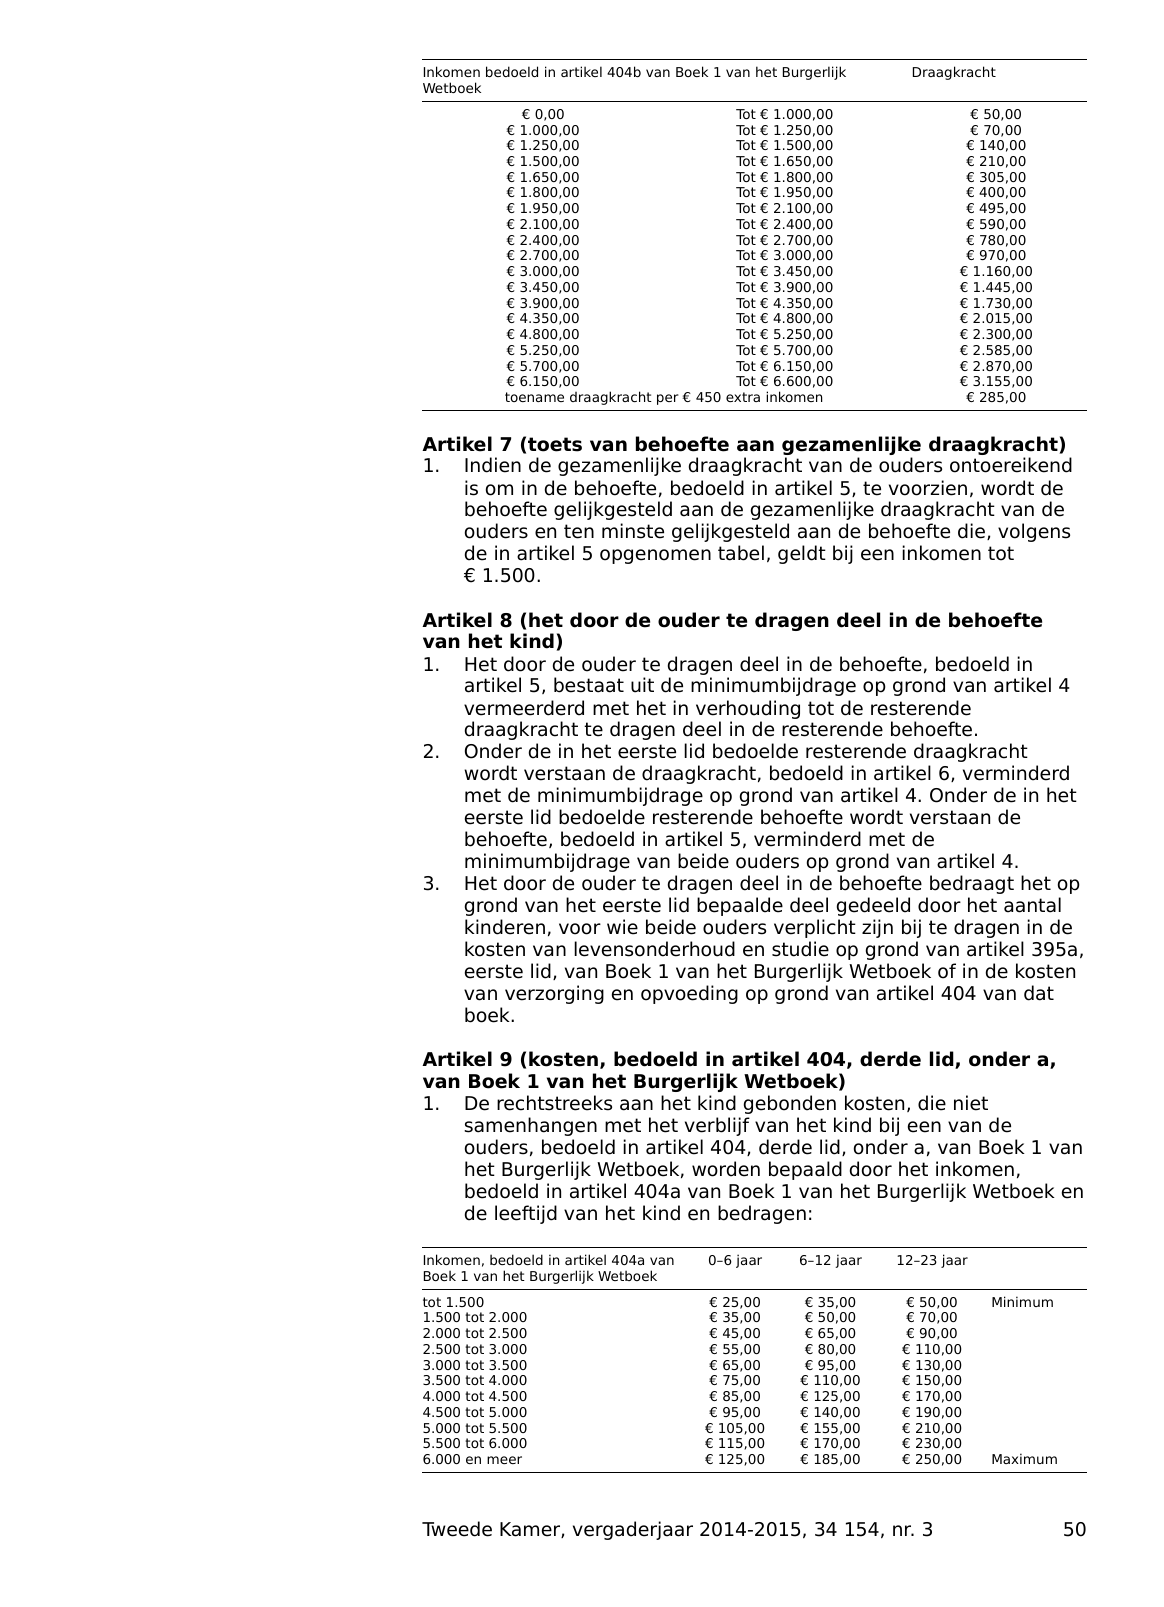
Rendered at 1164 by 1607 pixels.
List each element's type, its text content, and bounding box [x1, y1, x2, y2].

subtitle Artikel 7 (toets van behoefte aan gezamenlijke draagkracht) [422, 433, 1087, 455]
table_cell [985, 1420, 1087, 1436]
table_cell 4.500 tot 5.000 [422, 1405, 688, 1420]
table_cell € 780,00 [905, 233, 1087, 248]
table_cell Tot € 1.800,00 [664, 170, 905, 185]
table_cell € 3.900,00 [422, 295, 664, 311]
subtitle Artikel 8 (het door de ouder te dragen deel in de behoefte van het kind) [422, 609, 1087, 653]
table_cell € 65,00 [688, 1358, 782, 1373]
table_cell € 230,00 [879, 1436, 985, 1452]
subtitle Artikel 9 (kosten, bedoeld in artikel 404, derde lid, onder a, van Boek 1 van het Burgerlijk Wetboek) [422, 1049, 1087, 1093]
table_cell € 105,00 [688, 1420, 782, 1436]
table_cell € 25,00 [688, 1290, 782, 1310]
table_cell Tot € 5.700,00 [664, 343, 905, 358]
table_cell [985, 1358, 1087, 1373]
table_cell € 2.400,00 [422, 233, 664, 248]
text 2. Onder de in het eerste lid bedoelde resterende draagkracht wordt verstaan de draagkracht, bedoeld in artikel 6, verminderd met de minimumbijdrage op grond van artikel 4. Onder de in het eerste lid bedoelde resterende behoefte wordt verstaan de behoefte, bedoeld in artikel 5, verminderd met de minimumbijdrage van beide ouders op grond van artikel 4. [422, 741, 1087, 873]
table_cell € 95,00 [782, 1358, 879, 1373]
table_cell Tot € 2.400,00 [664, 217, 905, 232]
table_cell € 495,00 [905, 201, 1087, 217]
table_cell € 1.000,00 [422, 123, 664, 138]
table_cell Maximum [985, 1452, 1087, 1472]
table_cell Tot € 2.700,00 [664, 233, 905, 248]
table_cell Tot € 5.250,00 [664, 327, 905, 343]
table_cell 5.500 tot 6.000 [422, 1436, 688, 1452]
table_cell 1.500 tot 2.000 [422, 1310, 688, 1326]
table_cell € 170,00 [782, 1436, 879, 1452]
table_cell € 170,00 [879, 1389, 985, 1405]
table_cell tot 1.500 [422, 1290, 688, 1310]
table_cell € 35,00 [782, 1290, 879, 1310]
table_cell 3.000 tot 3.500 [422, 1358, 688, 1373]
table_cell € 1.500,00 [422, 154, 664, 169]
text 1. De rechtstreeks aan het kind gebonden kosten, die niet samenhangen met het verblijf van het kind bij een van de ouders, bedoeld in artikel 404, derde lid, onder a, van Boek 1 van het Burgerlijk Wetboek, worden bepaald door het inkomen, bedoeld in artikel 404a van Boek 1 van het Burgerlijk Wetboek en de leeftijd van het kind en bedragen: [422, 1093, 1087, 1225]
table_cell € 2.585,00 [905, 343, 1087, 358]
table_cell € 4.800,00 [422, 327, 664, 343]
text 1. Het door de ouder te dragen deel in de behoefte, bedoeld in artikel 5, bestaat uit de minimumbijdrage op grond van artikel 4 vermeerderd met het in verhouding tot de resterende draagkracht te dragen deel in de resterende behoefte. [422, 653, 1087, 741]
text 3. Het door de ouder te dragen deel in de behoefte bedraagt het op grond van het eerste lid bepaalde deel gedeeld door het aantal kinderen, voor wie beide ouders verplicht zijn bij te dragen in de kosten van levensonderhoud en studie op grond van artikel 395a, eerste lid, van Boek 1 van het Burgerlijk Wetboek of in de kosten van verzorging en opvoeding op grond van artikel 404 van dat boek. [422, 873, 1087, 1027]
table_cell € 110,00 [782, 1373, 879, 1389]
table_cell € 3.000,00 [422, 264, 664, 280]
table_cell € 150,00 [879, 1373, 985, 1389]
table_cell € 70,00 [879, 1310, 985, 1326]
table_cell € 70,00 [905, 123, 1087, 138]
table_cell Tot € 1.650,00 [664, 154, 905, 169]
table_cell € 110,00 [879, 1342, 985, 1357]
table_cell € 1.160,00 [905, 264, 1087, 280]
table_cell € 400,00 [905, 185, 1087, 201]
table_cell € 1.445,00 [905, 280, 1087, 295]
table_cell 5.000 tot 5.500 [422, 1420, 688, 1436]
table_cell Tot € 6.600,00 [664, 374, 905, 390]
table_cell € 130,00 [879, 1358, 985, 1373]
text 1. Indien de gezamenlijke draagkracht van de ouders ontoereikend is om in de behoefte, bedoeld in artikel 5, te voorzien, wordt de behoefte gelijkgesteld aan de gezamenlijke draagkracht van de ouders en ten minste gelijkgesteld aan de behoefte die, volgens de in artikel 5 opgenomen tabel, geldt bij een inkomen tot € 1.500. [422, 455, 1087, 587]
table_cell € 305,00 [905, 170, 1087, 185]
table_cell € 250,00 [879, 1452, 985, 1472]
table_header Inkomen bedoeld in artikel 404b van Boek 1 van het Burgerlijk Wetboek [422, 60, 905, 101]
table_cell € 1.650,00 [422, 170, 664, 185]
table_cell Tot € 6.150,00 [664, 358, 905, 374]
table_cell € 210,00 [905, 154, 1087, 169]
table_cell € 6.150,00 [422, 374, 664, 390]
table_cell € 155,00 [782, 1420, 879, 1436]
table_cell € 95,00 [688, 1405, 782, 1420]
table_cell € 140,00 [905, 138, 1087, 154]
table_cell € 1.950,00 [422, 201, 664, 217]
table_cell € 2.015,00 [905, 311, 1087, 327]
table_cell € 90,00 [879, 1326, 985, 1342]
table_cell Tot € 1.000,00 [664, 102, 905, 122]
table_cell 3.500 tot 4.000 [422, 1373, 688, 1389]
table_cell toename draagkracht per € 450 extra inkomen [422, 390, 905, 410]
table_cell Tot € 4.350,00 [664, 295, 905, 311]
table_cell € 2.300,00 [905, 327, 1087, 343]
table_cell 6.000 en meer [422, 1452, 688, 1472]
table_cell Tot € 3.000,00 [664, 248, 905, 264]
table_cell € 970,00 [905, 248, 1087, 264]
table_cell Tot € 1.250,00 [664, 123, 905, 138]
table_cell Tot € 4.800,00 [664, 311, 905, 327]
table_cell € 80,00 [782, 1342, 879, 1357]
table_header 12–23 jaar [879, 1248, 985, 1289]
table_cell € 50,00 [782, 1310, 879, 1326]
table_cell Tot € 3.900,00 [664, 280, 905, 295]
table_cell € 125,00 [688, 1452, 782, 1472]
table_cell [985, 1310, 1087, 1326]
table_cell € 50,00 [905, 102, 1087, 122]
table_cell Tot € 1.950,00 [664, 185, 905, 201]
table_cell € 1.800,00 [422, 185, 664, 201]
table_cell € 3.450,00 [422, 280, 664, 295]
table_cell [985, 1389, 1087, 1405]
table_cell € 1.730,00 [905, 295, 1087, 311]
table_cell € 3.155,00 [905, 374, 1087, 390]
table_cell 2.000 tot 2.500 [422, 1326, 688, 1342]
table_cell [985, 1373, 1087, 1389]
table_header [985, 1248, 1087, 1289]
table_header Inkomen, bedoeld in artikel 404a van Boek 1 van het Burgerlijk Wetboek [422, 1248, 688, 1289]
table_cell € 185,00 [782, 1452, 879, 1472]
table_cell € 210,00 [879, 1420, 985, 1436]
table_cell 4.000 tot 4.500 [422, 1389, 688, 1405]
table_cell € 2.700,00 [422, 248, 664, 264]
table_cell € 0,00 [422, 102, 664, 122]
table_cell € 85,00 [688, 1389, 782, 1405]
table_cell € 65,00 [782, 1326, 879, 1342]
table_cell € 5.250,00 [422, 343, 664, 358]
table_cell [985, 1436, 1087, 1452]
table_cell € 35,00 [688, 1310, 782, 1326]
table_cell € 125,00 [782, 1389, 879, 1405]
table_cell € 140,00 [782, 1405, 879, 1420]
table_cell Tot € 1.500,00 [664, 138, 905, 154]
table_cell [985, 1326, 1087, 1342]
table_cell € 50,00 [879, 1290, 985, 1310]
table_header 6–12 jaar [782, 1248, 879, 1289]
table_cell Minimum [985, 1290, 1087, 1310]
table_cell € 4.350,00 [422, 311, 664, 327]
table_cell € 2.870,00 [905, 358, 1087, 374]
table_header Draagkracht [905, 60, 1087, 101]
table_cell € 75,00 [688, 1373, 782, 1389]
table_cell € 2.100,00 [422, 217, 664, 232]
table_cell 2.500 tot 3.000 [422, 1342, 688, 1357]
table_cell € 590,00 [905, 217, 1087, 232]
table_cell [985, 1342, 1087, 1357]
table_cell € 45,00 [688, 1326, 782, 1342]
table_cell € 1.250,00 [422, 138, 664, 154]
table_cell € 285,00 [905, 390, 1087, 410]
table_cell Tot € 2.100,00 [664, 201, 905, 217]
table_cell [985, 1405, 1087, 1420]
table_header 0–6 jaar [688, 1248, 782, 1289]
table_cell € 115,00 [688, 1436, 782, 1452]
table_cell € 5.700,00 [422, 358, 664, 374]
table_cell € 55,00 [688, 1342, 782, 1357]
table_cell € 190,00 [879, 1405, 985, 1420]
table_cell Tot € 3.450,00 [664, 264, 905, 280]
